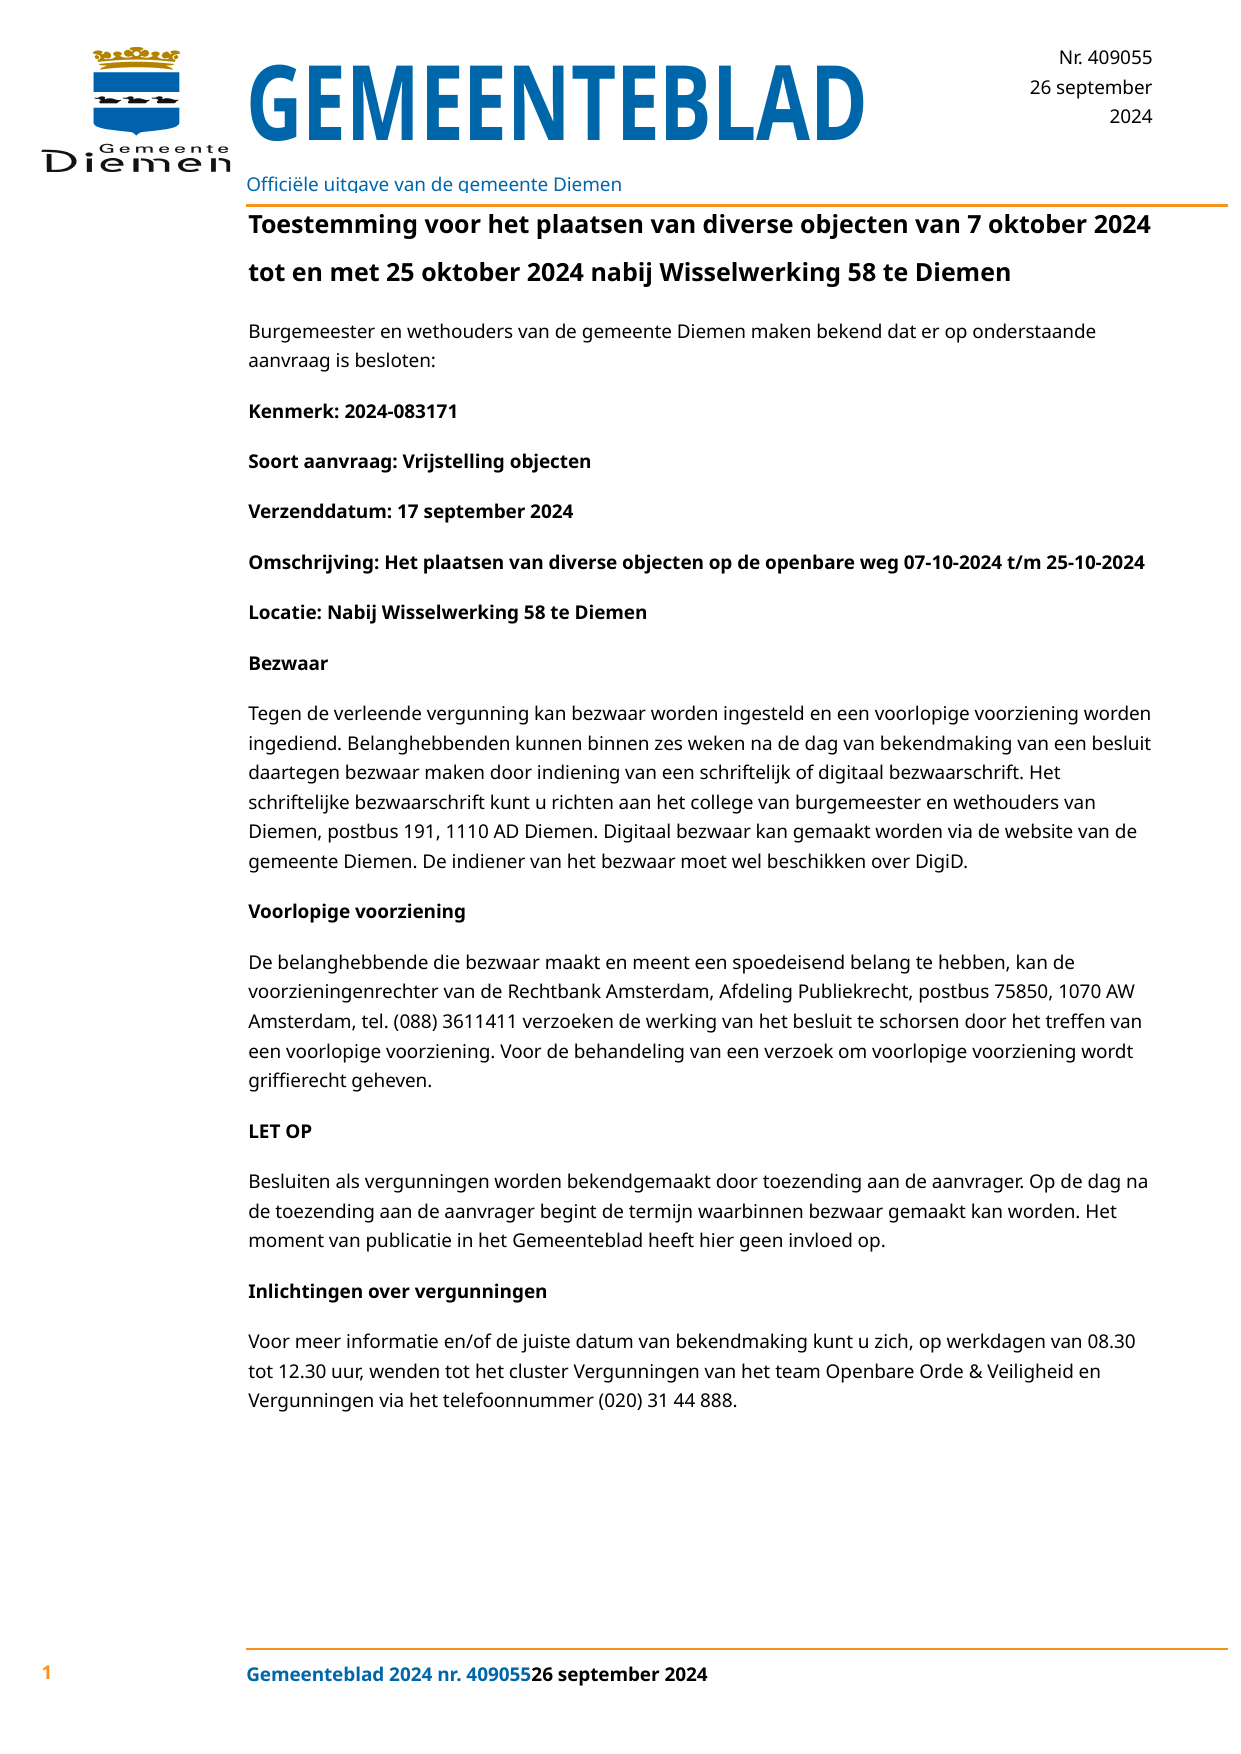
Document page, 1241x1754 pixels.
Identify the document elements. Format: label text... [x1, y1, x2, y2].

text Inlichtingen over vergunningen [248, 1278, 1152, 1304]
text Locatie: Nabij Wisselwerking 58 te Diemen [248, 599, 1152, 625]
text Tegen de verleende vergunning kan bezwaar worden ingesteld en een voorlopige voorziening worden ingediend. Belanghebbenden kunnen binnen zes weken na de dag van bekendmaking van een besluit daartegen bezwaar maken door indiening van een schriftelijk of digitaal bezwaarschrift. Het schriftelijke bezwaarschrift kunt u richten aan het college van burgemeester en wethouders van Diemen, postbus 191, 1110 AD Diemen. Digitaal bezwaar kan gemaakt worden via de website van de gemeente Diemen. De indiener van het bezwaar moet wel beschikken over DigiD. [248, 700, 1152, 874]
text Voorlopige voorziening [248, 899, 1152, 924]
text Verzenddatum: 17 september 2024 [248, 499, 1152, 524]
text Omschrijving: Het plaatsen van diverse objecten op de openbare weg 07-10-2024 t/m 25-10-2024 [248, 549, 1152, 575]
text Voor meer informatie en/of de juiste datum van bekendmaking kunt u zich, op werkdagen van 08.30 tot 12.30 uur, wenden tot het cluster Vergunningen van het team Openbare Orde & Veiligheid en Vergunningen via het telefoonnummer (020) 31 44 888. [248, 1328, 1152, 1413]
text LET OP [248, 1118, 1152, 1144]
text De belanghebbende die bezwaar maakt en meent een spoedeisend belang te hebben, kan de voorzieningenrechter van de Rechtbank Amsterdam, Afdeling Publiekrecht, postbus 75850, 1070 AW Amsterdam, tel. (088) 3611411 verzoeken de werking van het besluit te schorsen door het treffen van een voorlopige voorziening. Voor de behandeling van een verzoek om voorlopige voorziening wordt griffierecht geheven. [248, 949, 1152, 1093]
text Besluiten als vergunningen worden bekendgemaakt door toezending aan de aanvrager. Op de dag na de toezending aan de aanvrager begint de termijn waarbinnen bezwaar gemaakt kan worden. Het moment van publicatie in het Gemeenteblad heeft hier geen invloed op. [248, 1168, 1152, 1253]
text Toestemming voor het plaatsen van diverse objecten van 7 oktober 2024 tot en met 25 oktober 2024 nabij Wisselwerking 58 te Diemen [248, 207, 1152, 288]
text Burgemeester en wethouders van de gemeente Diemen maken bekend dat er op onderstaande aanvraag is besloten: [248, 318, 1152, 373]
text Soort aanvraag: Vrijstelling objecten [248, 448, 1152, 474]
text Kenmerk: 2024-083171 [248, 398, 1152, 424]
picture [41, 47, 231, 172]
text Bezwaar [248, 650, 1152, 676]
